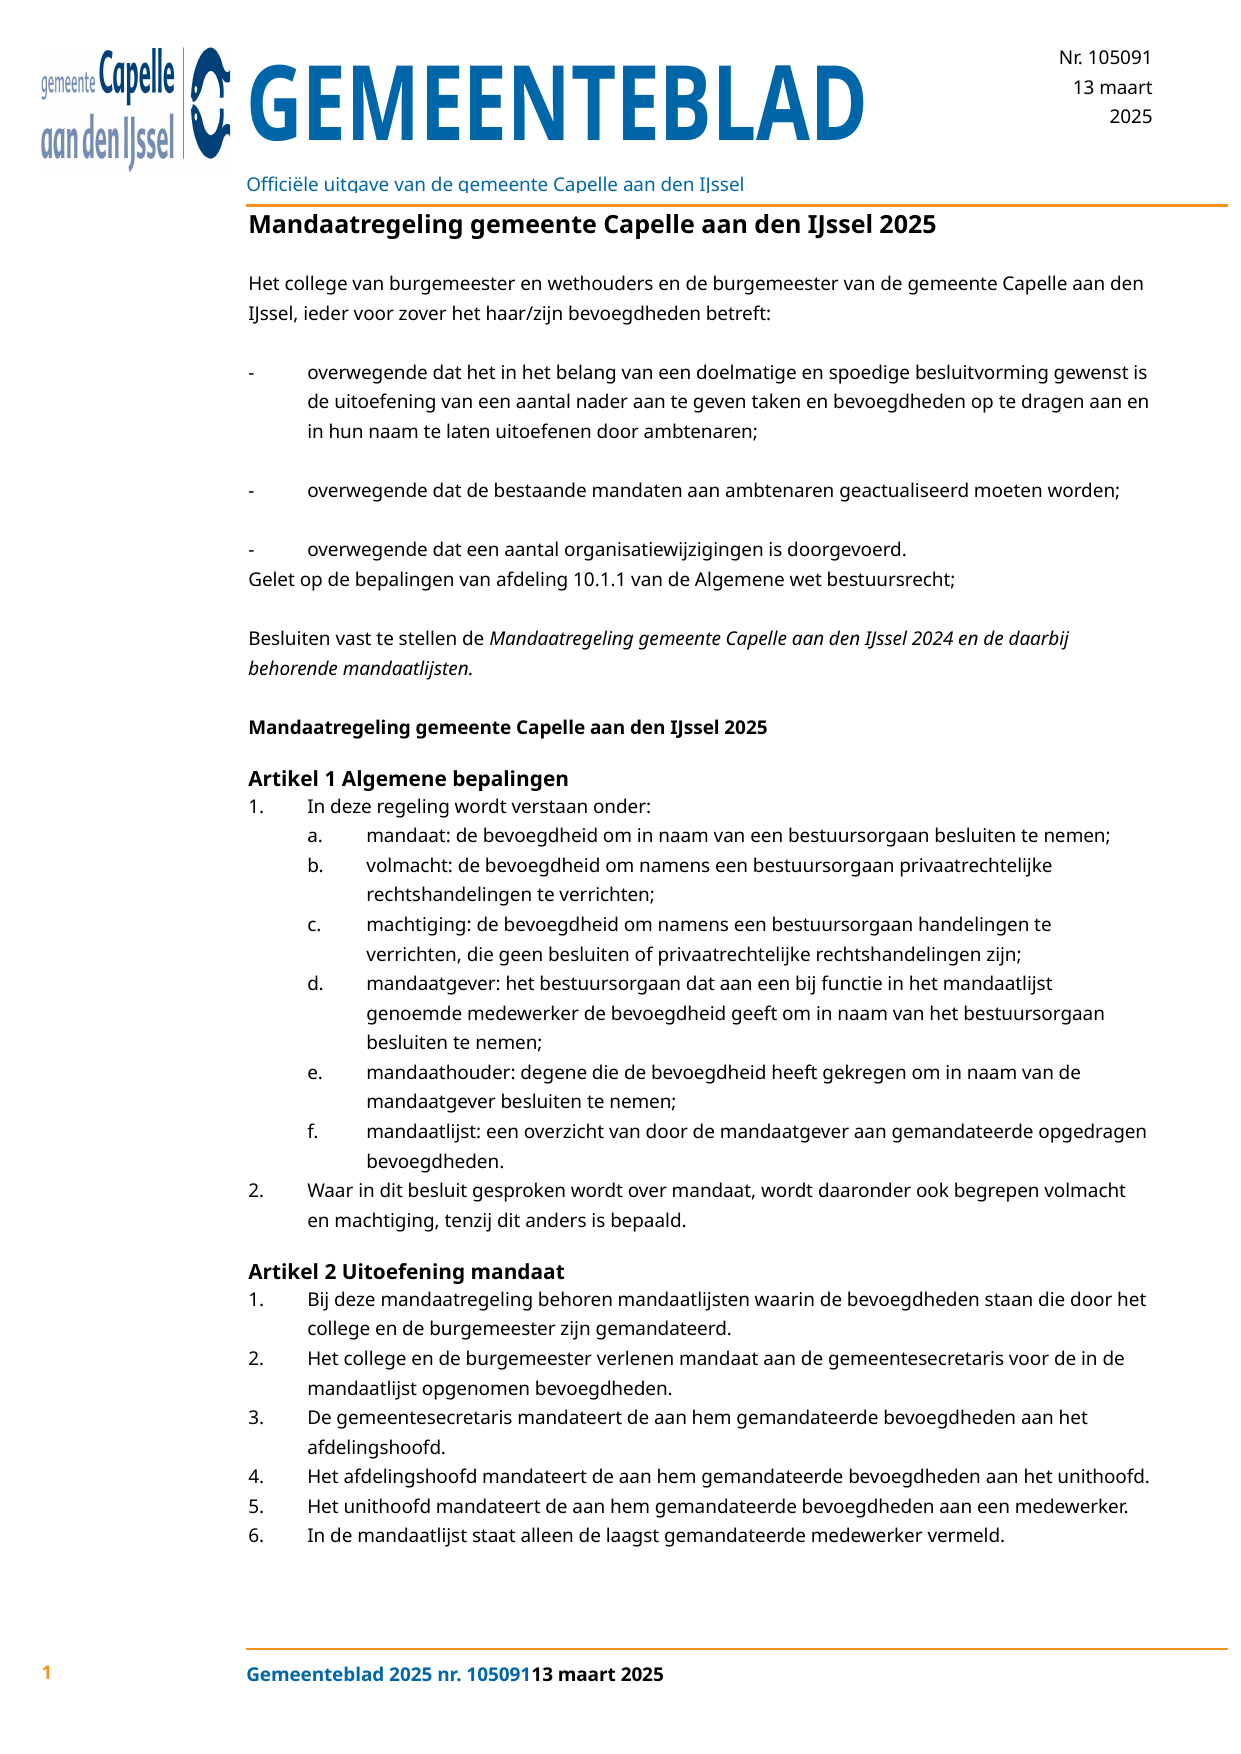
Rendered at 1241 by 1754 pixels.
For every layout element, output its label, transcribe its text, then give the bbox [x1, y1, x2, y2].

text Mandaatregeling gemeente Capelle aan den IJssel 2025 [248, 207, 1152, 241]
list mandaathouder: degene die de bevoegdheid heeft gekregen om in naam van de mandaatgever besluiten te nemen; [307, 1059, 1152, 1114]
list Waar in dit besluit gesproken wordt over mandaat, wordt daaronder ook begrepen volmacht en machtiging, tenzij dit anders is bepaald. [248, 1177, 1152, 1233]
list mandaat: de bevoegdheid om in naam van een bestuursorgaan besluiten te nemen; [307, 822, 1152, 848]
list In deze regeling wordt verstaan onder: [248, 793, 1152, 819]
text Artikel 1 Algemene bepalingen [248, 764, 1152, 793]
text Artikel 2 Uitoefening mandaat [248, 1257, 1152, 1286]
text Mandaatregeling gemeente Capelle aan den IJssel 2025 [248, 714, 1152, 740]
list mandaatlijst: een overzicht van door de mandaatgever aan gemandateerde opgedragen bevoegdheden. [307, 1118, 1152, 1174]
picture [41, 47, 231, 172]
list mandaatgever: het bestuursorgaan dat aan een bij functie in het mandaatlijst genoemde medewerker de bevoegdheid geeft om in naam van het bestuursorgaan besluiten te nemen; [307, 970, 1152, 1055]
list overwegende dat de bestaande mandaten aan ambtenaren geactualiseerd moeten worden; [248, 477, 1152, 503]
list machtiging: de bevoegdheid om namens een bestuursorgaan handelingen te verrichten, die geen besluiten of privaatrechtelijke rechtshandelingen zijn; [307, 911, 1152, 967]
text Gelet op de bepalingen van afdeling 10.1.1 van de Algemene wet bestuursrecht; [248, 566, 1152, 592]
list overwegende dat een aantal organisatiewijzigingen is doorgevoerd. [248, 537, 1152, 562]
list Het afdelingshoofd mandateert de aan hem gemandateerde bevoegdheden aan het unithoofd. [248, 1463, 1152, 1489]
text Besluiten vast te stellen de Mandaatregeling gemeente Capelle aan den IJssel 2024 en de daarbij behorende mandaatlijsten. [248, 625, 1152, 681]
list In de mandaatlijst staat alleen de laagst gemandateerde medewerker vermeld. [248, 1523, 1152, 1548]
list De gemeentesecretaris mandateert de aan hem gemandateerde bevoegdheden aan het afdelingshoofd. [248, 1404, 1152, 1459]
list Bij deze mandaatregeling behoren mandaatlijsten waarin de bevoegdheden staan die door het college en de burgemeester zijn gemandateerd. [248, 1286, 1152, 1341]
list Het college en de burgemeester verlenen mandaat aan de gemeentesecretaris voor de in de mandaatlijst opgenomen bevoegdheden. [248, 1345, 1152, 1400]
list volmacht: de bevoegdheid om namens een bestuursorgaan privaatrechtelijke rechtshandelingen te verrichten; [307, 852, 1152, 907]
list Het unithoofd mandateert de aan hem gemandateerde bevoegdheden aan een medewerker. [248, 1493, 1152, 1519]
text Het college van burgemeester en wethouders en de burgemeester van de gemeente Capelle aan den IJssel, ieder voor zover het haar/zijn bevoegdheden betreft: [248, 270, 1152, 326]
list overwegende dat het in het belang van een doelmatige en spoedige besluitvorming gewenst is de uitoefening van een aantal nader aan te geven taken en bevoegdheden op te dragen aan en in hun naam te laten uitoefenen door ambtenaren; [248, 359, 1152, 444]
